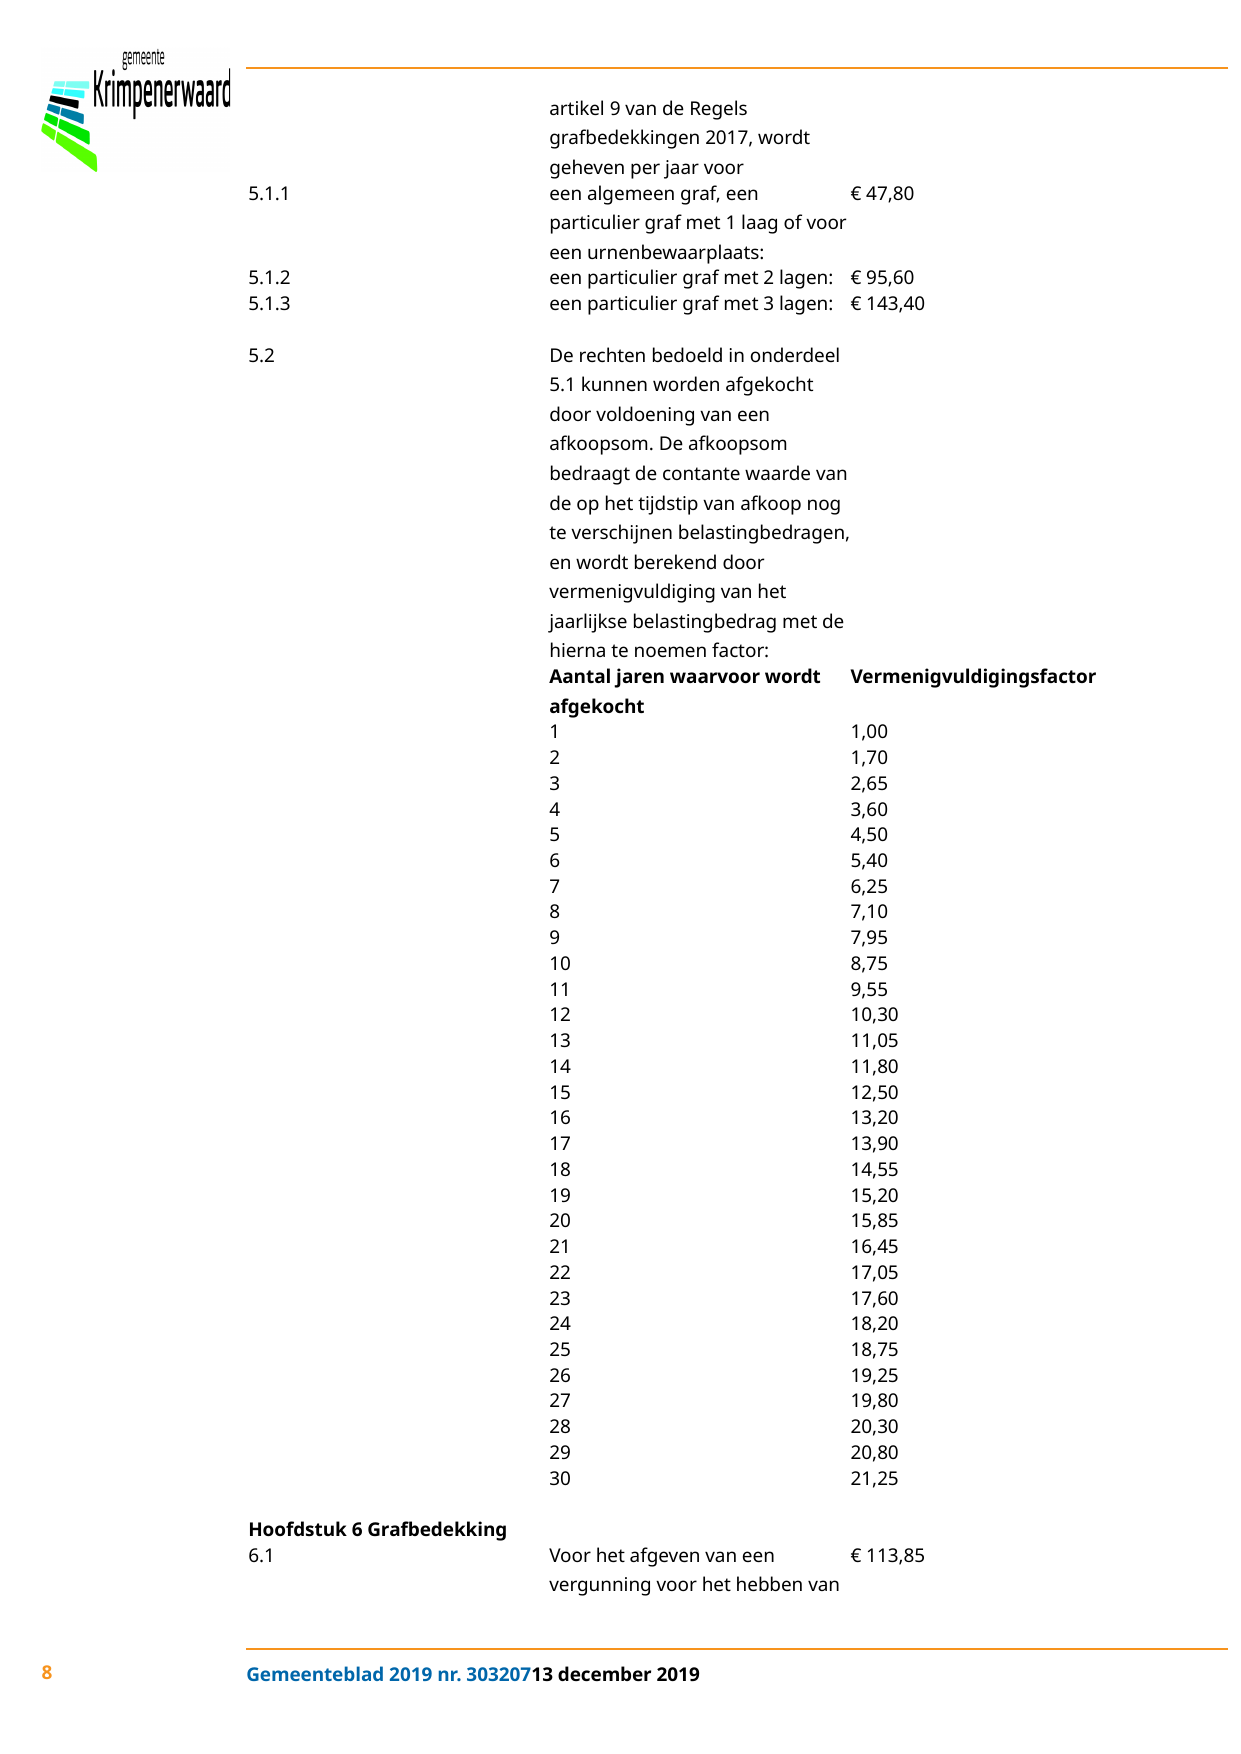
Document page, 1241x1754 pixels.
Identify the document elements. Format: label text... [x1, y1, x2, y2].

table_cell 7 [549, 873, 850, 899]
table_cell een particulier graf met 3 lagen: [549, 290, 850, 316]
table_cell 18 [549, 1156, 850, 1182]
table_cell 9,55 [850, 976, 1152, 1002]
table_cell 5.1.2 [248, 265, 549, 290]
table_cell 6,25 [850, 873, 1152, 899]
table_cell 16,45 [850, 1233, 1152, 1259]
table_cell [248, 1285, 549, 1310]
table_cell [248, 1105, 549, 1130]
table_cell 13,20 [850, 1105, 1152, 1130]
table_cell 14,55 [850, 1156, 1152, 1182]
table_cell 6 [549, 847, 850, 873]
table_cell 22 [549, 1259, 850, 1285]
table_cell [248, 95, 549, 180]
table_cell 4 [549, 796, 850, 822]
table_cell [248, 1182, 549, 1207]
table_cell [248, 1233, 549, 1259]
table_cell [248, 1336, 549, 1362]
table_cell 25 [549, 1336, 850, 1362]
table_cell 9 [549, 925, 850, 950]
table_cell 15 [549, 1079, 850, 1104]
table_cell [549, 316, 850, 342]
table_cell 27 [549, 1388, 850, 1413]
picture [41, 47, 231, 172]
table_cell 15,85 [850, 1208, 1152, 1233]
table_cell artikel 9 van de Regels grafbedekkingen 2017, wordt geheven per jaar voor [549, 95, 850, 180]
table_cell 29 [549, 1439, 850, 1465]
table_cell 19 [549, 1182, 850, 1207]
table_cell 13,90 [850, 1130, 1152, 1156]
table_cell [248, 873, 549, 899]
table_cell 1 [549, 719, 850, 744]
table_cell 20,30 [850, 1413, 1152, 1439]
table_cell [248, 847, 549, 873]
table_cell Hoofdstuk 6 Grafbedekking [248, 1516, 1152, 1542]
table_cell [850, 95, 1152, 180]
table_cell [248, 1002, 549, 1027]
table_cell [248, 1028, 549, 1053]
table_cell [248, 1413, 549, 1439]
table_cell 10,30 [850, 1002, 1152, 1027]
table_cell 28 [549, 1413, 850, 1439]
table_cell [248, 950, 549, 976]
table_cell 15,20 [850, 1182, 1152, 1207]
table_cell 13 [549, 1028, 850, 1053]
table_cell [248, 1053, 549, 1079]
table_cell [248, 1156, 549, 1182]
table_cell 1,00 [850, 719, 1152, 744]
table_cell [850, 316, 1152, 342]
table_cell 5.2 [248, 342, 549, 663]
table_cell 14 [549, 1053, 850, 1079]
table_cell Vermenigvuldigingsfactor [850, 663, 1152, 719]
table_cell De rechten bedoeld in onderdeel 5.1 kunnen worden afgekocht door voldoening van een afkoopsom. De afkoopsom bedraagt de contante waarde van de op het tijdstip van afkoop nog te verschijnen belastingbedragen, en wordt berekend door vermenigvuldiging van het jaarlijkse belastingbedrag met de hierna te noemen factor: [549, 342, 850, 663]
table_cell [248, 1491, 1152, 1516]
table_cell Aantal jaren waarvoor wordt afgekocht [549, 663, 850, 719]
table_cell 6.1 [248, 1542, 549, 1597]
table_cell [248, 719, 549, 744]
table_cell 26 [549, 1362, 850, 1388]
table_cell [248, 770, 549, 796]
table_cell [248, 796, 549, 822]
table_cell [248, 899, 549, 924]
table_cell 17,60 [850, 1285, 1152, 1310]
table_cell [248, 1388, 549, 1413]
table_cell [248, 316, 549, 342]
table_cell 5 [549, 822, 850, 847]
table_cell 11,05 [850, 1028, 1152, 1053]
table_cell 8 [549, 899, 850, 924]
table_cell 19,80 [850, 1388, 1152, 1413]
table_cell 17 [549, 1130, 850, 1156]
table_cell [248, 822, 549, 847]
table_cell 7,95 [850, 925, 1152, 950]
table_cell 8,75 [850, 950, 1152, 976]
table_cell [248, 1259, 549, 1285]
table_cell 20,80 [850, 1439, 1152, 1465]
table_cell 11,80 [850, 1053, 1152, 1079]
table_cell 2,65 [850, 770, 1152, 796]
table_cell [248, 1079, 549, 1104]
table_cell 5,40 [850, 847, 1152, 873]
table_cell 4,50 [850, 822, 1152, 847]
table_cell 5.1.1 [248, 180, 549, 264]
table_cell [248, 976, 549, 1002]
table_cell 7,10 [850, 899, 1152, 924]
table_cell 30 [549, 1465, 850, 1491]
table_cell 11 [549, 976, 850, 1002]
table_cell [248, 1310, 549, 1336]
table_cell 21 [549, 1233, 850, 1259]
table_cell een particulier graf met 2 lagen: [549, 265, 850, 290]
table_cell € 113,85 [850, 1542, 1152, 1597]
table_cell 18,20 [850, 1310, 1152, 1336]
table_cell 10 [549, 950, 850, 976]
table_cell [248, 1130, 549, 1156]
table_cell 24 [549, 1310, 850, 1336]
table_cell € 47,80 [850, 180, 1152, 264]
table_cell 3 [549, 770, 850, 796]
table_cell Voor het afgeven van een vergunning voor het hebben van [549, 1542, 850, 1597]
table_cell € 95,60 [850, 265, 1152, 290]
table_cell 1,70 [850, 744, 1152, 770]
table_cell 16 [549, 1105, 850, 1130]
table_cell een algemeen graf, een particulier graf met 1 laag of voor een urnenbewaarplaats: [549, 180, 850, 264]
table_cell 18,75 [850, 1336, 1152, 1362]
table_cell 3,60 [850, 796, 1152, 822]
table_cell [248, 1439, 549, 1465]
table_cell 19,25 [850, 1362, 1152, 1388]
table_cell € 143,40 [850, 290, 1152, 316]
table_cell 17,05 [850, 1259, 1152, 1285]
table_cell [248, 1208, 549, 1233]
table_cell [850, 342, 1152, 663]
table_cell 20 [549, 1208, 850, 1233]
table_cell [248, 744, 549, 770]
table_cell 23 [549, 1285, 850, 1310]
table_cell 12 [549, 1002, 850, 1027]
table_cell [248, 1362, 549, 1388]
table_cell 21,25 [850, 1465, 1152, 1491]
table_cell 5.1.3 [248, 290, 549, 316]
table_cell 12,50 [850, 1079, 1152, 1104]
table_cell [248, 1465, 549, 1491]
table_cell [248, 663, 549, 719]
table_cell [248, 925, 549, 950]
table_cell 2 [549, 744, 850, 770]
